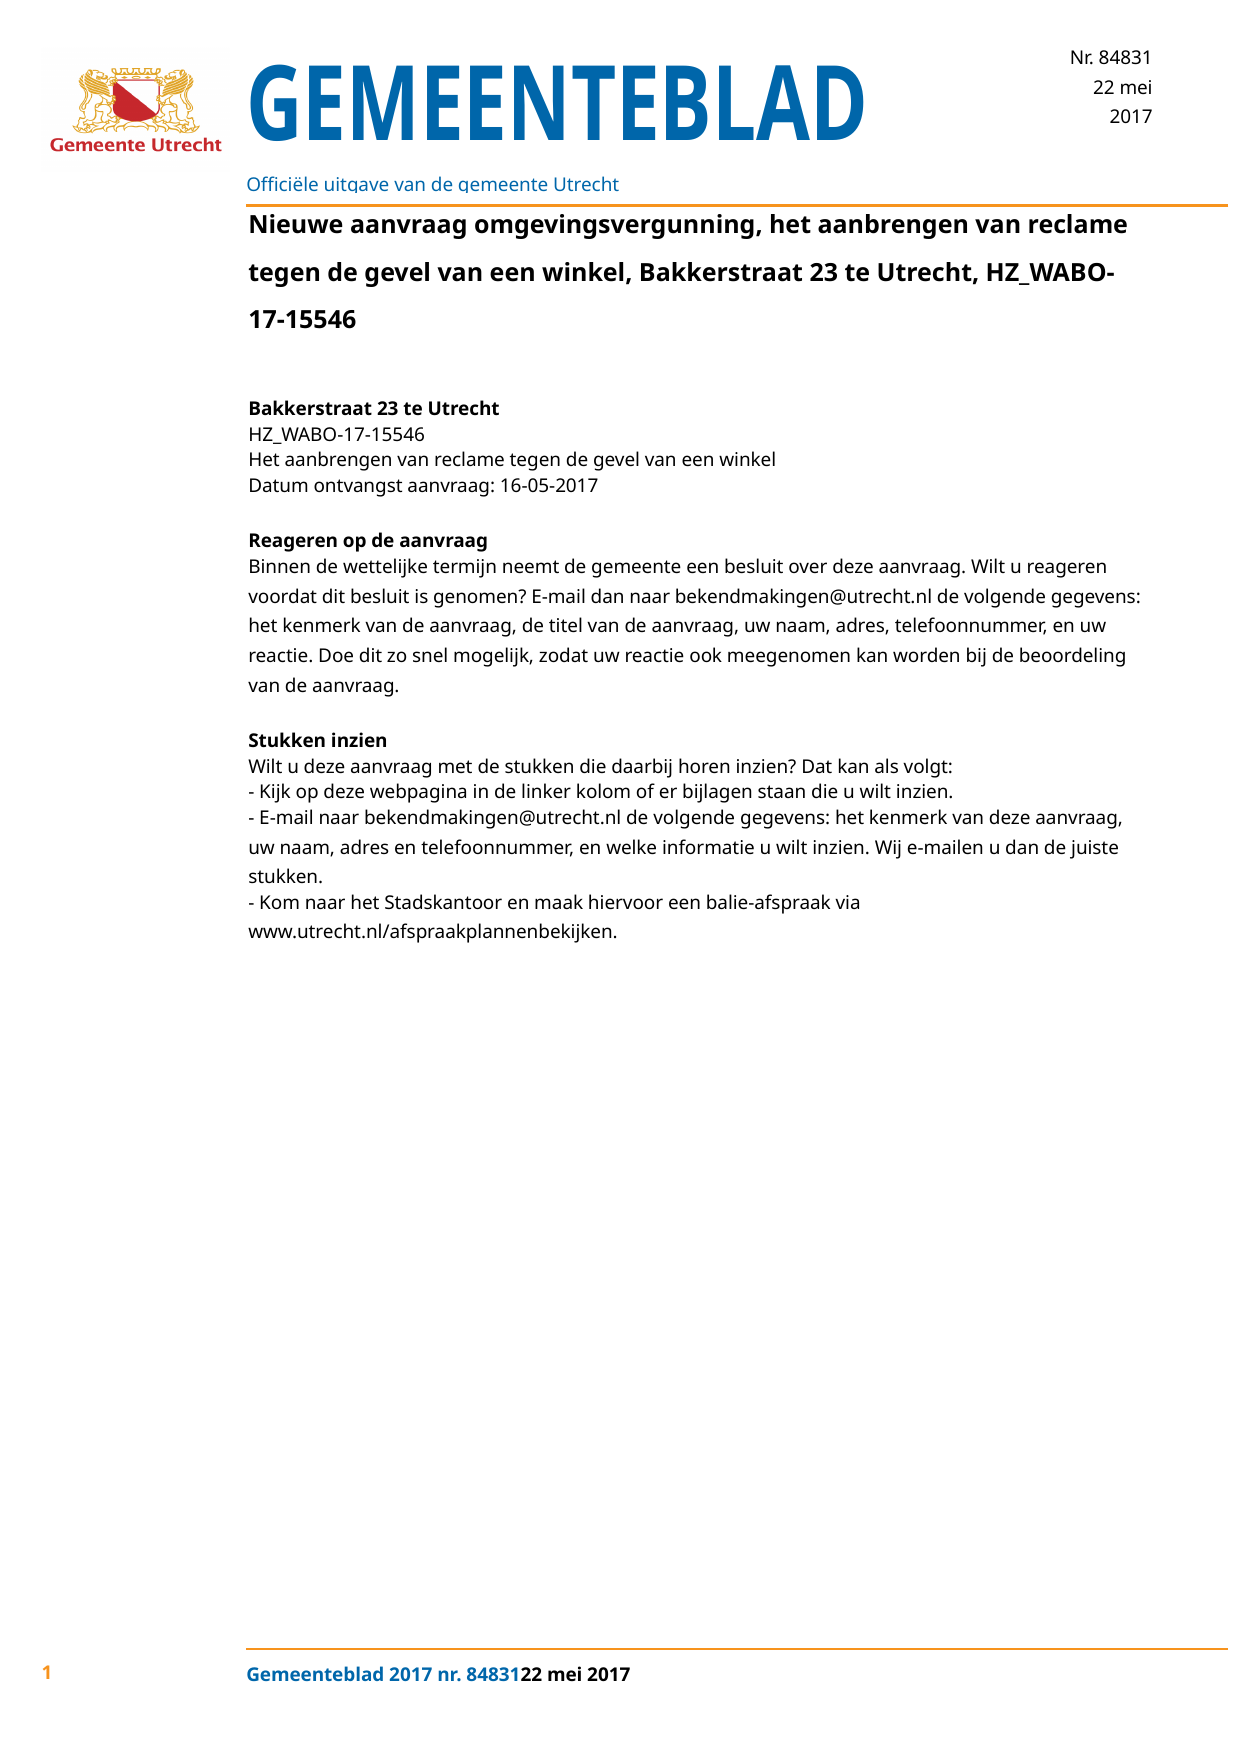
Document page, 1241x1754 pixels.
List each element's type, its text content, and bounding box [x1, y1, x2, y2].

table_cell Wilt u deze aanvraag met de stukken die daarbij horen inzien? Dat kan als volgt: [248, 753, 1152, 778]
table_cell - Kom naar het Stadskantoor en maak hiervoor een balie-afspraak via www.utrecht.nl/afspraakplannenbekijken. [248, 889, 1152, 944]
table_header Bakkerstraat 23 te Utrecht [248, 395, 1152, 421]
table_cell Stukken inzien [248, 727, 1152, 753]
text Nieuwe aanvraag omgevingsvergunning, het aanbrengen van reclame tegen de gevel van een winkel, Bakkerstraat 23 te Utrecht, HZ_WABO-17-15546 [248, 207, 1152, 336]
table_cell - E-mail naar bekendmakingen@utrecht.nl de volgende gegevens: het kenmerk van deze aanvraag, uw naam, adres en telefoonnummer, en welke informatie u wilt inzien. Wij e-mailen u dan de juiste stukken. [248, 804, 1152, 889]
table_cell Datum ontvangst aanvraag: 16-05-2017 [248, 473, 1152, 528]
table_cell Reageren op de aanvraag [248, 528, 1152, 553]
table_cell - Kijk op deze webpagina in de linker kolom of er bijlagen staan die u wilt inzien. [248, 779, 1152, 804]
table_cell HZ_WABO-17-15546 [248, 421, 1152, 447]
table_cell Het aanbrengen van reclame tegen de gevel van een winkel [248, 447, 1152, 472]
table_cell Binnen de wettelijke termijn neemt de gemeente een besluit over deze aanvraag. Wilt u reageren voordat dit besluit is genomen? E-mail dan naar bekendmakingen@utrecht.nl de volgende gegevens: het kenmerk van de aanvraag, de titel van de aanvraag, uw naam, adres, telefoonnummer, en uw reactie. Doe dit zo snel mogelijk, zodat uw reactie ook meegenomen kan worden bij de beoordeling van de aanvraag. [248, 554, 1152, 727]
picture [41, 47, 231, 172]
